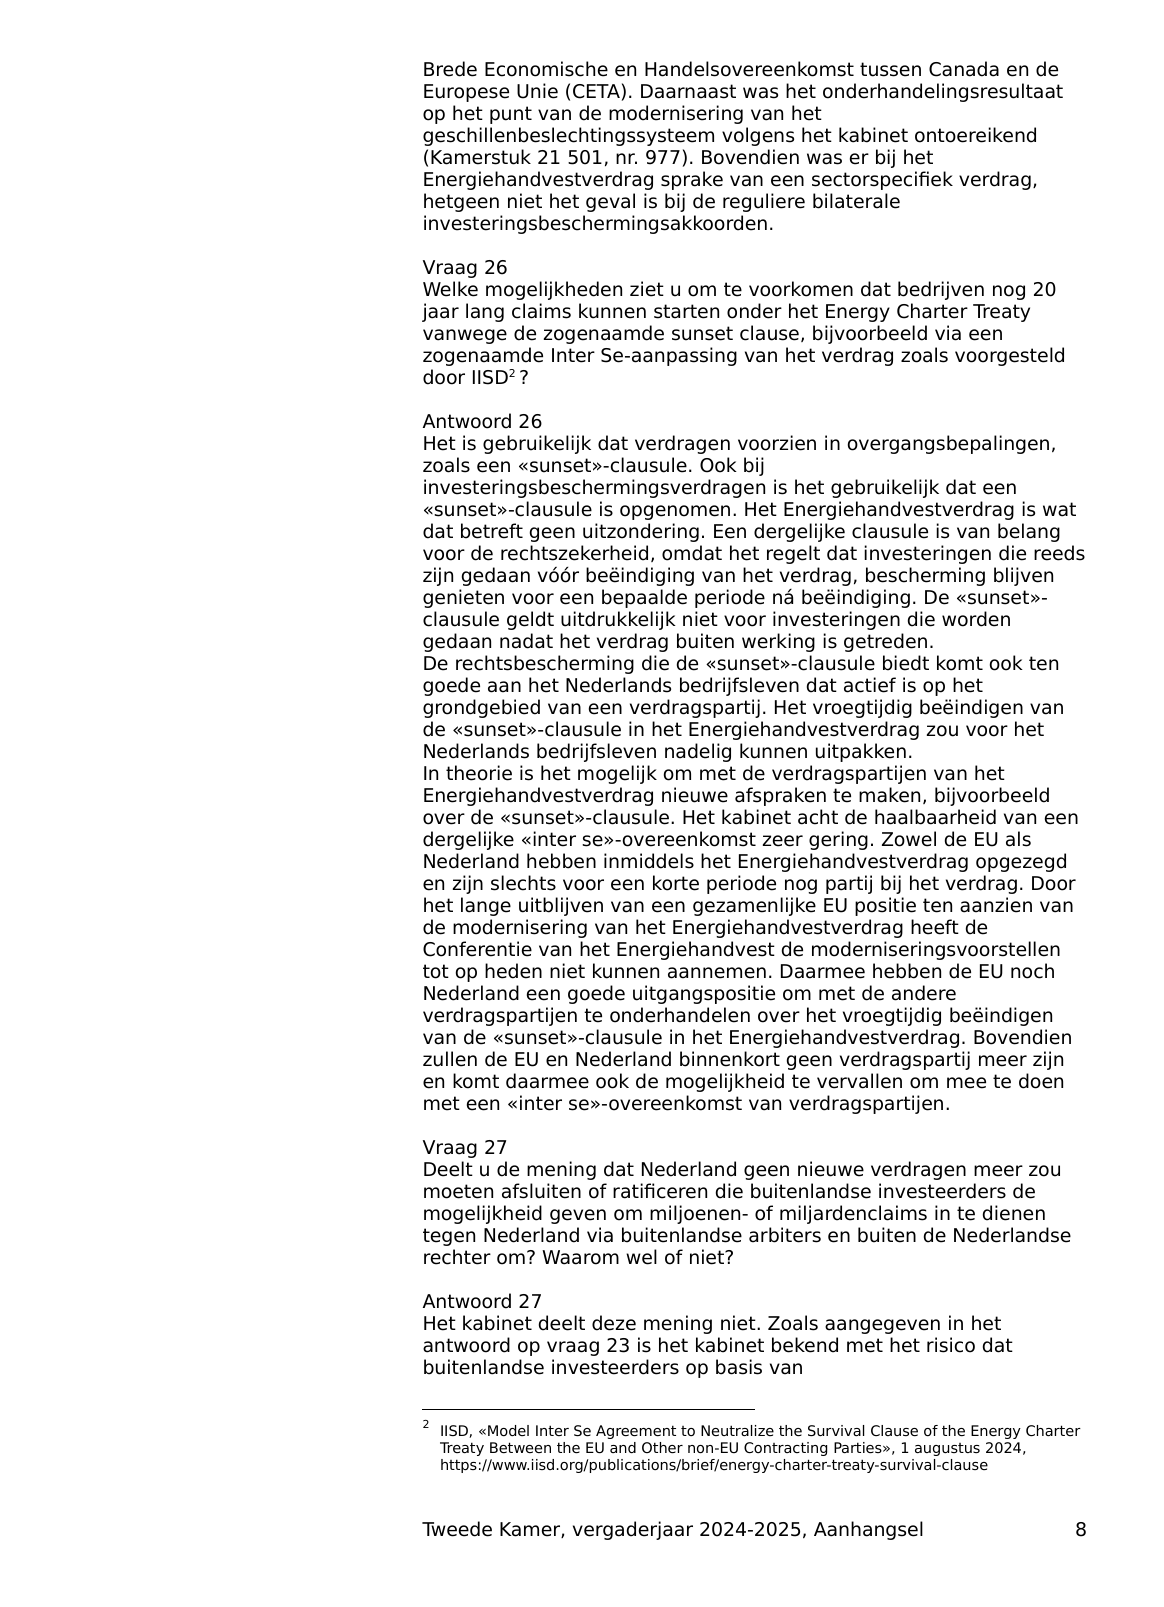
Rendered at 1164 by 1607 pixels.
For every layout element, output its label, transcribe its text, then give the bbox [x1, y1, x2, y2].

text Vraag 26 [422, 257, 1087, 279]
text De rechtsbescherming die de «sunset»-clausule biedt komt ook ten goede aan het Nederlands bedrijfsleven dat actief is op het grondgebied van een verdragspartij. Het vroegtijdig beëindigen van de «sunset»-clausule in het Energiehandvestverdrag zou voor het Nederlands bedrijfsleven nadelig kunnen uitpakken. [422, 653, 1087, 763]
text Welke mogelijkheden ziet u om te voorkomen dat bedrijven nog 20 jaar lang claims kunnen starten onder het Energy Charter Treaty vanwege de zogenaamde sunset clause, bijvoorbeeld via een zogenaamde Inter Se-aanpassing van het verdrag zoals voorgesteld door IISD? [422, 279, 1087, 389]
text Brede Economische en Handelsovereenkomst tussen Canada en de Europese Unie (CETA). Daarnaast was het onderhandelingsresultaat op het punt van de modernisering van het geschillenbeslechtingssysteem volgens het kabinet ontoereikend (Kamerstuk 21 501, nr. 977). Bovendien was er bij het Energiehandvestverdrag sprake van een sectorspecifiek verdrag, hetgeen niet het geval is bij de reguliere bilaterale investeringsbeschermingsakkoorden. [422, 59, 1087, 235]
text Antwoord 27 [422, 1291, 1087, 1313]
text Deelt u de mening dat Nederland geen nieuwe verdragen meer zou moeten afsluiten of ratificeren die buitenlandse investeerders de mogelijkheid geven om miljoenen- of miljardenclaims in te dienen tegen Nederland via buitenlandse arbiters en buiten de Nederlandse rechter om? Waarom wel of niet? [422, 1159, 1087, 1268]
text In theorie is het mogelijk om met de verdragspartijen van het Energiehandvestverdrag nieuwe afspraken te maken, bijvoorbeeld over de «sunset»-clausule. Het kabinet acht de haalbaarheid van een dergelijke «inter se»-overeenkomst zeer gering. Zowel de EU als Nederland hebben inmiddels het Energiehandvestverdrag opgezegd en zijn slechts voor een korte periode nog partij bij het verdrag. Door het lange uitblijven van een gezamenlijke EU positie ten aanzien van de modernisering van het Energiehandvestverdrag heeft de Conferentie van het Energiehandvest de moderniseringsvoorstellen tot op heden niet kunnen aannemen. Daarmee hebben de EU noch Nederland een goede uitgangspositie om met de andere verdragspartijen te onderhandelen over het vroegtijdig beëindigen van de «sunset»-clausule in het Energiehandvestverdrag. Bovendien zullen de EU en Nederland binnenkort geen verdragspartij meer zijn en komt daarmee ook de mogelijkheid te vervallen om mee te doen met een «inter se»-overeenkomst van verdragspartijen. [422, 763, 1087, 1114]
text Antwoord 26 [422, 411, 1087, 433]
text Het kabinet deelt deze mening niet. Zoals aangegeven in het antwoord op vraag 23 is het kabinet bekend met het risico dat buitenlandse investeerders op basis van [422, 1313, 1087, 1379]
text Het is gebruikelijk dat verdragen voorzien in overgangsbepalingen, zoals een «sunset»-clausule. Ook bij investeringsbeschermingsverdragen is het gebruikelijk dat een «sunset»-clausule is opgenomen. Het Energiehandvestverdrag is wat dat betreft geen uitzondering. Een dergelijke clausule is van belang voor de rechtszekerheid, omdat het regelt dat investeringen die reeds zijn gedaan vóór beëindiging van het verdrag, bescherming blijven genieten voor een bepaalde periode ná beëindiging. De «sunset»-clausule geldt uitdrukkelijk niet voor investeringen die worden gedaan nadat het verdrag buiten werking is getreden. [422, 433, 1087, 653]
text IISD, «Model Inter Se Agreement to Neutralize the Survival Clause of the Energy Charter Treaty Between the EU and Other non-EU Contracting Parties», 1 augustus 2024, https://www.iisd.org/publications/brief/energy-charter-treaty-survival-clause [422, 1418, 1087, 1474]
text Vraag 27 [422, 1137, 1087, 1159]
